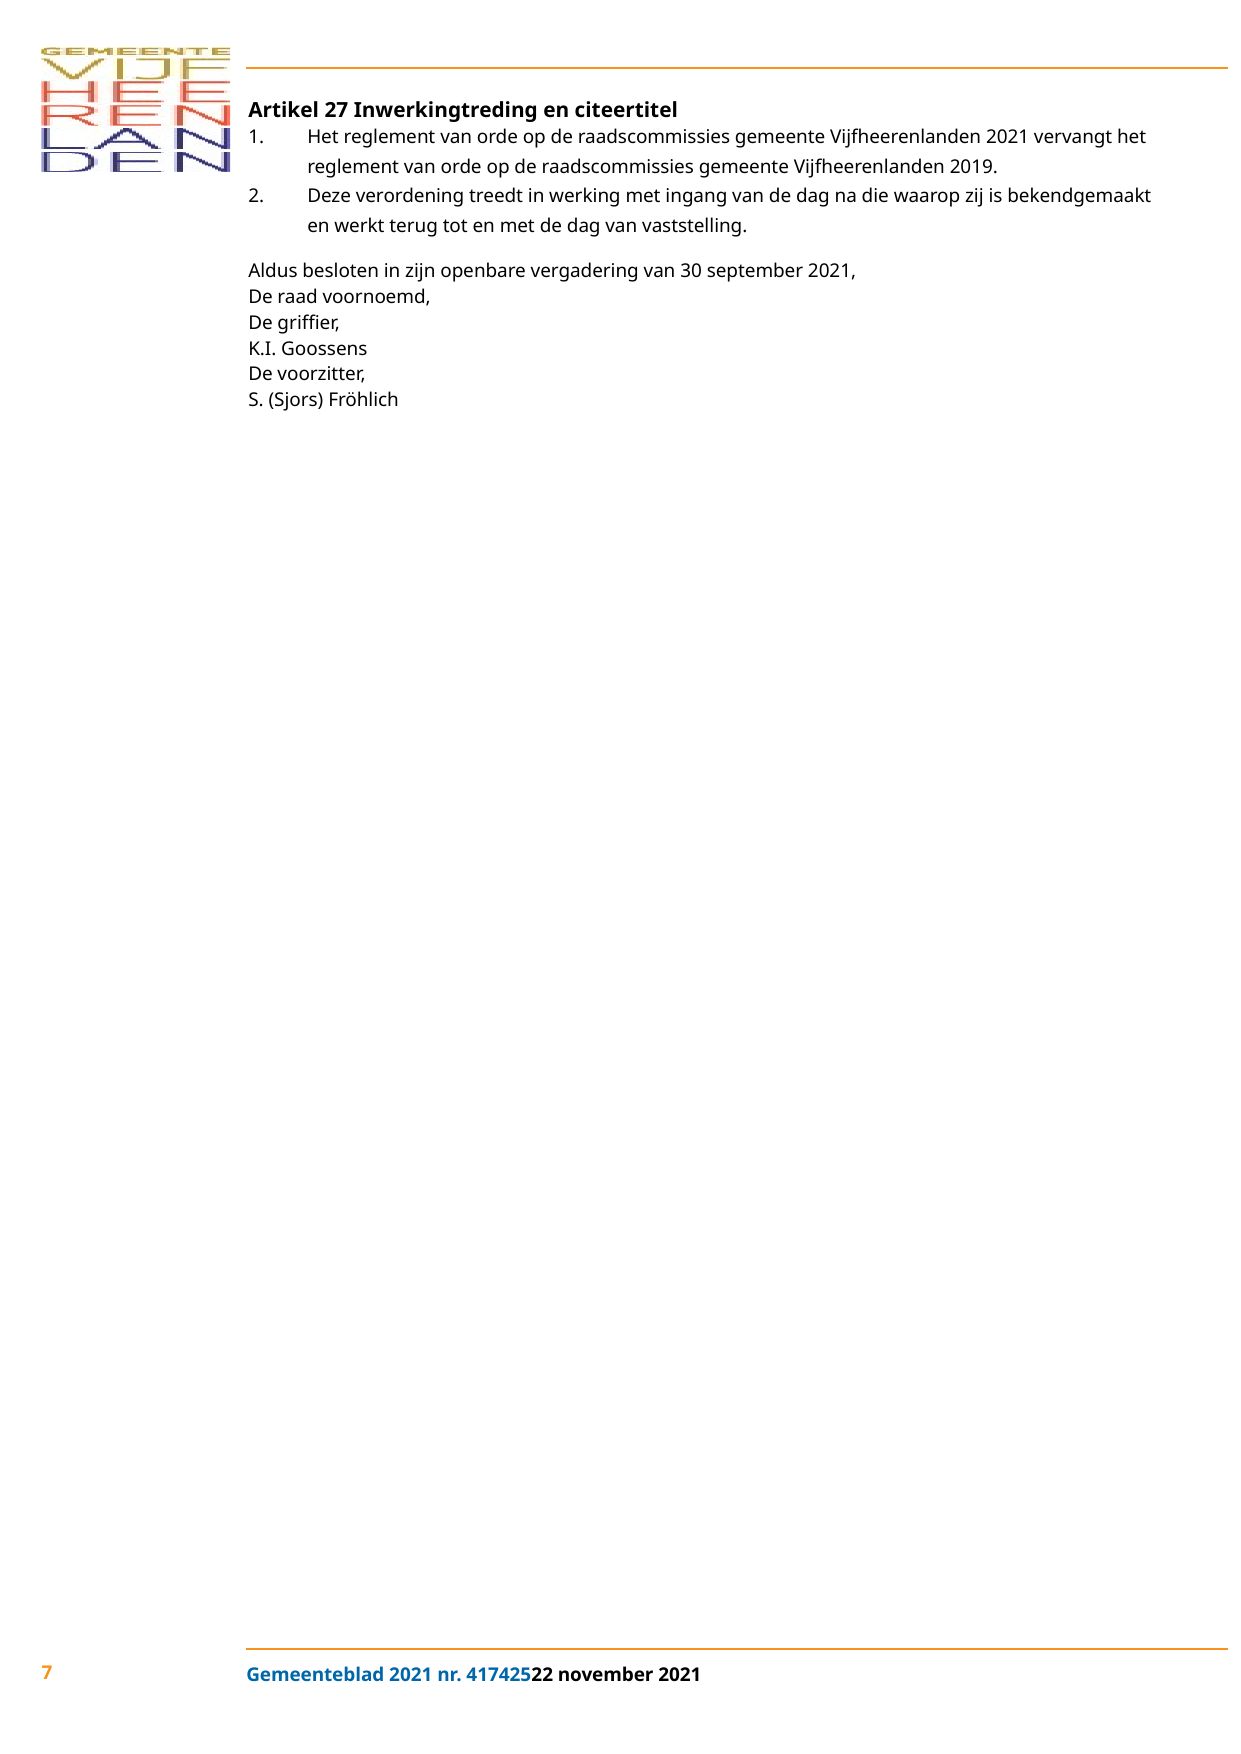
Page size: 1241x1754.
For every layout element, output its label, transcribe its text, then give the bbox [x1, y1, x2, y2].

text S. (Sjors) Fröhlich [248, 386, 1152, 412]
text Artikel 27 Inwerkingtreding en citeertitel [248, 95, 1152, 123]
text De voorzitter, [248, 361, 1152, 386]
text K.I. Goossens [248, 335, 1152, 361]
text De raad voornoemd, [248, 283, 1152, 309]
text De griffier, [248, 309, 1152, 335]
list Het reglement van orde op de raadscommissies gemeente Vijfheerenlanden 2021 vervangt het reglement van orde op de raadscommissies gemeente Vijfheerenlanden 2019. [248, 123, 1152, 178]
text Aldus besloten in zijn openbare vergadering van 30 september 2021, [248, 258, 1152, 283]
picture [41, 47, 231, 172]
list Deze verordening treedt in werking met ingang van de dag na die waarop zij is bekendgemaakt en werkt terug tot en met de dag van vaststelling. [248, 182, 1152, 238]
